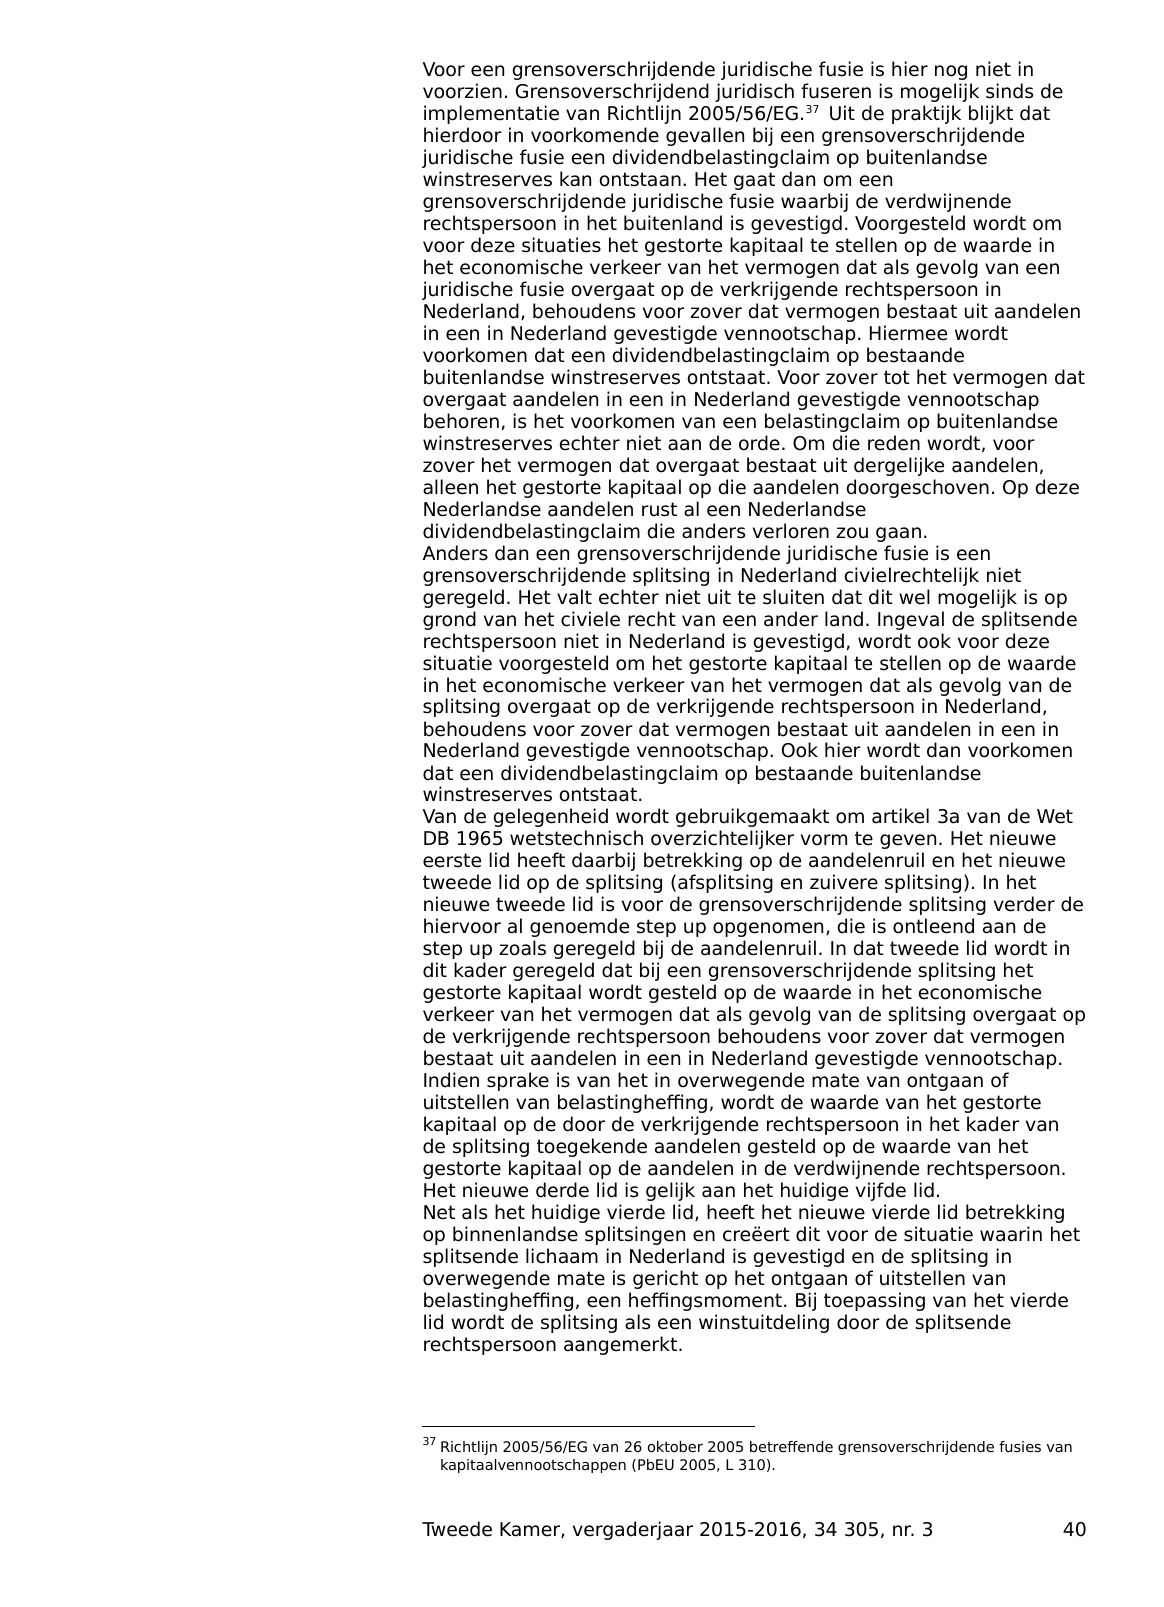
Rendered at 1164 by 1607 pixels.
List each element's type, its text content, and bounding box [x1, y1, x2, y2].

text Anders dan een grensoverschrijdende juridische fusie is een grensoverschrijdende splitsing in Nederland civielrechtelijk niet geregeld. Het valt echter niet uit te sluiten dat dit wel mogelijk is op grond van het civiele recht van een ander land. Ingeval de splitsende rechtspersoon niet in Nederland is gevestigd, wordt ook voor deze situatie voorgesteld om het gestorte kapitaal te stellen op de waarde in het economische verkeer van het vermogen dat als gevolg van de splitsing overgaat op de verkrijgende rechtspersoon in Nederland, behoudens voor zover dat vermogen bestaat uit aandelen in een in Nederland gevestigde vennootschap. Ook hier wordt dan voorkomen dat een dividendbelastingclaim op bestaande buitenlandse winstreserves ontstaat. [422, 543, 1087, 806]
text Richtlijn 2005/56/EG van 26 oktober 2005 betreffende grensoverschrijdende fusies van kapitaalvennootschappen (PbEU 2005, L 310). [422, 1435, 1087, 1474]
text Net als het huidige vierde lid, heeft het nieuwe vierde lid betrekking op binnenlandse splitsingen en creëert dit voor de situatie waarin het splitsende lichaam in Nederland is gevestigd en de splitsing in overwegende mate is gericht op het ontgaan of uitstellen van belastingheffing, een heffingsmoment. Bij toepassing van het vierde lid wordt de splitsing als een winstuitdeling door de splitsende rechtspersoon aangemerkt. [422, 1202, 1087, 1356]
text Het nieuwe derde lid is gelijk aan het huidige vijfde lid. [422, 1180, 1087, 1202]
text Voor een grensoverschrijdende juridische fusie is hier nog niet in voorzien. Grensoverschrijdend juridisch fuseren is mogelijk sinds de implementatie van Richtlijn 2005/56/EG. Uit de praktijk blijkt dat hierdoor in voorkomende gevallen bij een grensoverschrijdende juridische fusie een dividendbelastingclaim op buitenlandse winstreserves kan ontstaan. Het gaat dan om een grensoverschrijdende juridische fusie waarbij de verdwijnende rechtspersoon in het buitenland is gevestigd. Voorgesteld wordt om voor deze situaties het gestorte kapitaal te stellen op de waarde in het economische verkeer van het vermogen dat als gevolg van een juridische fusie overgaat op de verkrijgende rechtspersoon in Nederland, behoudens voor zover dat vermogen bestaat uit aandelen in een in Nederland gevestigde vennootschap. Hiermee wordt voorkomen dat een dividendbelastingclaim op bestaande buitenlandse winstreserves ontstaat. Voor zover tot het vermogen dat overgaat aandelen in een in Nederland gevestigde vennootschap behoren, is het voorkomen van een belastingclaim op buitenlandse winstreserves echter niet aan de orde. Om die reden wordt, voor zover het vermogen dat overgaat bestaat uit dergelijke aandelen, alleen het gestorte kapitaal op die aandelen doorgeschoven. Op deze Nederlandse aandelen rust al een Nederlandse dividendbelastingclaim die anders verloren zou gaan. [422, 59, 1087, 543]
text Van de gelegenheid wordt gebruikgemaakt om artikel 3a van de Wet DB 1965 wetstechnisch overzichtelijker vorm te geven. Het nieuwe eerste lid heeft daarbij betrekking op de aandelenruil en het nieuwe tweede lid op de splitsing (afsplitsing en zuivere splitsing). In het nieuwe tweede lid is voor de grensoverschrijdende splitsing verder de hiervoor al genoemde step up opgenomen, die is ontleend aan de step up zoals geregeld bij de aandelenruil. In dat tweede lid wordt in dit kader geregeld dat bij een grensoverschrijdende splitsing het gestorte kapitaal wordt gesteld op de waarde in het economische verkeer van het vermogen dat als gevolg van de splitsing overgaat op de verkrijgende rechtspersoon behoudens voor zover dat vermogen bestaat uit aandelen in een in Nederland gevestigde vennootschap. Indien sprake is van het in overwegende mate van ontgaan of uitstellen van belastingheffing, wordt de waarde van het gestorte kapitaal op de door de verkrijgende rechtspersoon in het kader van de splitsing toegekende aandelen gesteld op de waarde van het gestorte kapitaal op de aandelen in de verdwijnende rechtspersoon. [422, 806, 1087, 1180]
